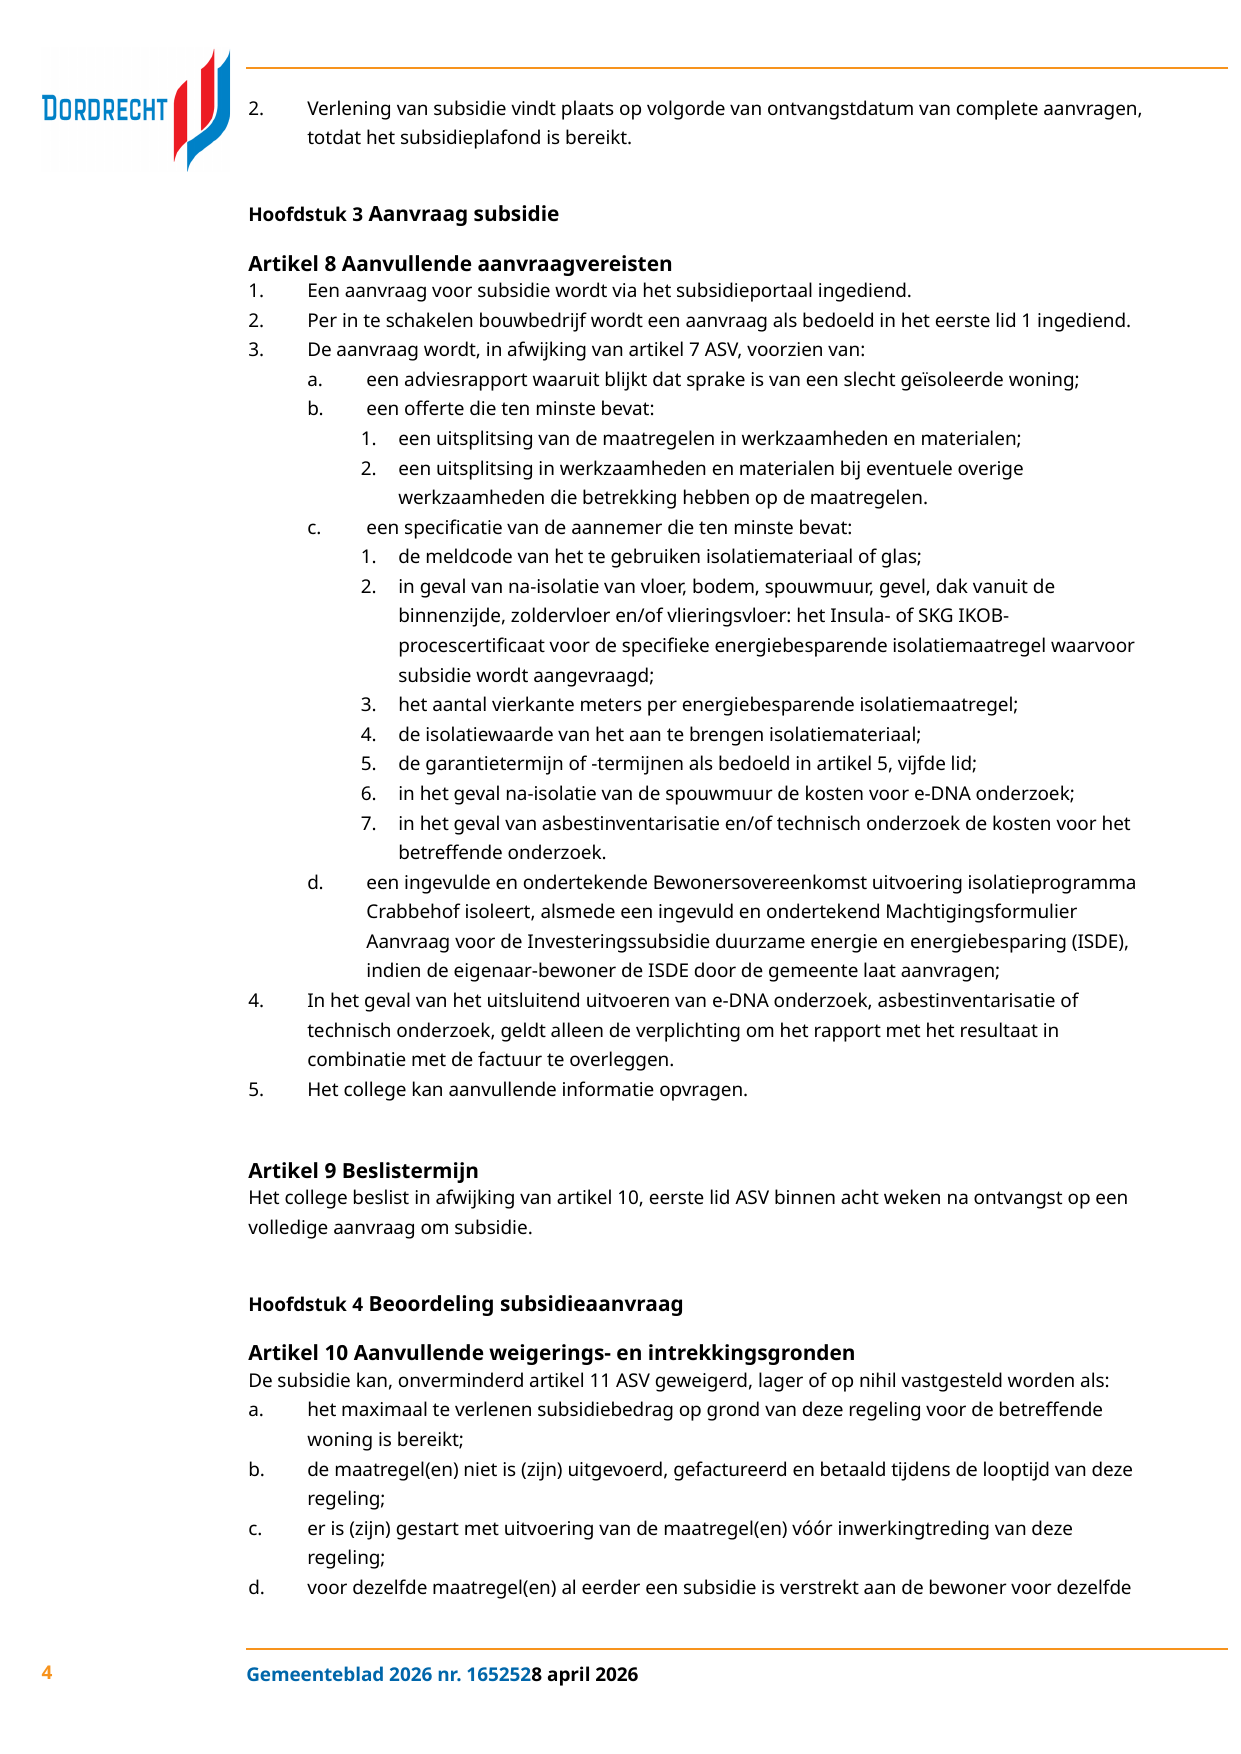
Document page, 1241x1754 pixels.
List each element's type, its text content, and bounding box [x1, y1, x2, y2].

list een uitsplitsing in werkzaamheden en materialen bij eventuele overige werkzaamheden die betrekking hebben op de maatregelen. [361, 455, 1152, 510]
list Per in te schakelen bouwbedrijf wordt een aanvraag als bedoeld in het eerste lid 1 ingediend. [248, 307, 1152, 333]
list in geval van na-isolatie van vloer, bodem, spouwmuur, gevel, dak vanuit de binnenzijde, zoldervloer en/of vlieringsvloer: het Insula- of SKG IKOB-procescertificaat voor de specifieke energiebesparende isolatiemaatregel waarvoor subsidie wordt aangevraagd; [361, 573, 1152, 688]
list Verlening van subsidie vindt plaats op volgorde van ontvangstdatum van complete aanvragen, totdat het subsidieplafond is bereikt. [248, 95, 1152, 150]
list een specificatie van de aannemer die ten minste bevat: [307, 514, 1152, 540]
list de isolatiewaarde van het aan te brengen isolatiemateriaal; [361, 721, 1152, 747]
list in het geval na-isolatie van de spouwmuur de kosten voor e-DNA onderzoek; [361, 780, 1152, 806]
list Het college kan aanvullende informatie opvragen. [248, 1076, 1152, 1102]
text Het college beslist in afwijking van artikel 10, eerste lid ASV binnen acht weken na ontvangst op een volledige aanvraag om subsidie. [248, 1184, 1152, 1240]
text Hoofdstuk 4 Beoordeling subsidieaanvraag [248, 1289, 1152, 1318]
text Artikel 9 Beslistermijn [248, 1156, 1152, 1184]
list een ingevulde en ondertekende Bewonersovereenkomst uitvoering isolatieprogramma Crabbehof isoleert, alsmede een ingevuld en ondertekend Machtigingsformulier Aanvraag voor de Investeringssubsidie duurzame energie en energiebesparing (ISDE), indien de eigenaar-bewoner de ISDE door de gemeente laat aanvragen; [307, 869, 1152, 983]
text De subsidie kan, onverminderd artikel 11 ASV geweigerd, lager of op nihil vastgesteld worden als: [248, 1367, 1152, 1393]
list er is (zijn) gestart met uitvoering van de maatregel(en) vóór inwerkingtreding van deze regeling; [248, 1515, 1152, 1570]
list het maximaal te verlenen subsidiebedrag op grond van deze regeling voor de betreffende woning is bereikt; [248, 1397, 1152, 1452]
list de garantietermijn of -termijnen als bedoeld in artikel 5, vijfde lid; [361, 751, 1152, 776]
text Artikel 8 Aanvullende aanvraagvereisten [248, 249, 1152, 277]
list In het geval van het uitsluitend uitvoeren van e-DNA onderzoek, asbestinventarisatie of technisch onderzoek, geldt alleen de verplichting om het rapport met het resultaat in combinatie met de factuur te overleggen. [248, 987, 1152, 1072]
text Hoofdstuk 3 Aanvraag subsidie [248, 199, 1152, 228]
list een uitsplitsing van de maatregelen in werkzaamheden en materialen; [361, 425, 1152, 451]
list De aanvraag wordt, in afwijking van artikel 7 ASV, voorzien van: [248, 336, 1152, 362]
list het aantal vierkante meters per energiebesparende isolatiemaatregel; [361, 691, 1152, 717]
list Een aanvraag voor subsidie wordt via het subsidieportaal ingediend. [248, 277, 1152, 303]
list voor dezelfde maatregel(en) al eerder een subsidie is verstrekt aan de bewoner voor dezelfde [248, 1574, 1152, 1600]
list in het geval van asbestinventarisatie en/of technisch onderzoek de kosten voor het betreffende onderzoek. [361, 810, 1152, 865]
list een offerte die ten minste bevat: [307, 396, 1152, 421]
list een adviesrapport waaruit blijkt dat sprake is van een slecht geïsoleerde woning; [307, 366, 1152, 392]
list de meldcode van het te gebruiken isolatiemateriaal of glas; [361, 543, 1152, 569]
picture [41, 47, 231, 172]
list de maatregel(en) niet is (zijn) uitgevoerd, gefactureerd en betaald tijdens de looptijd van deze regeling; [248, 1456, 1152, 1511]
text Artikel 10 Aanvullende weigerings- en intrekkingsgronden [248, 1338, 1152, 1367]
